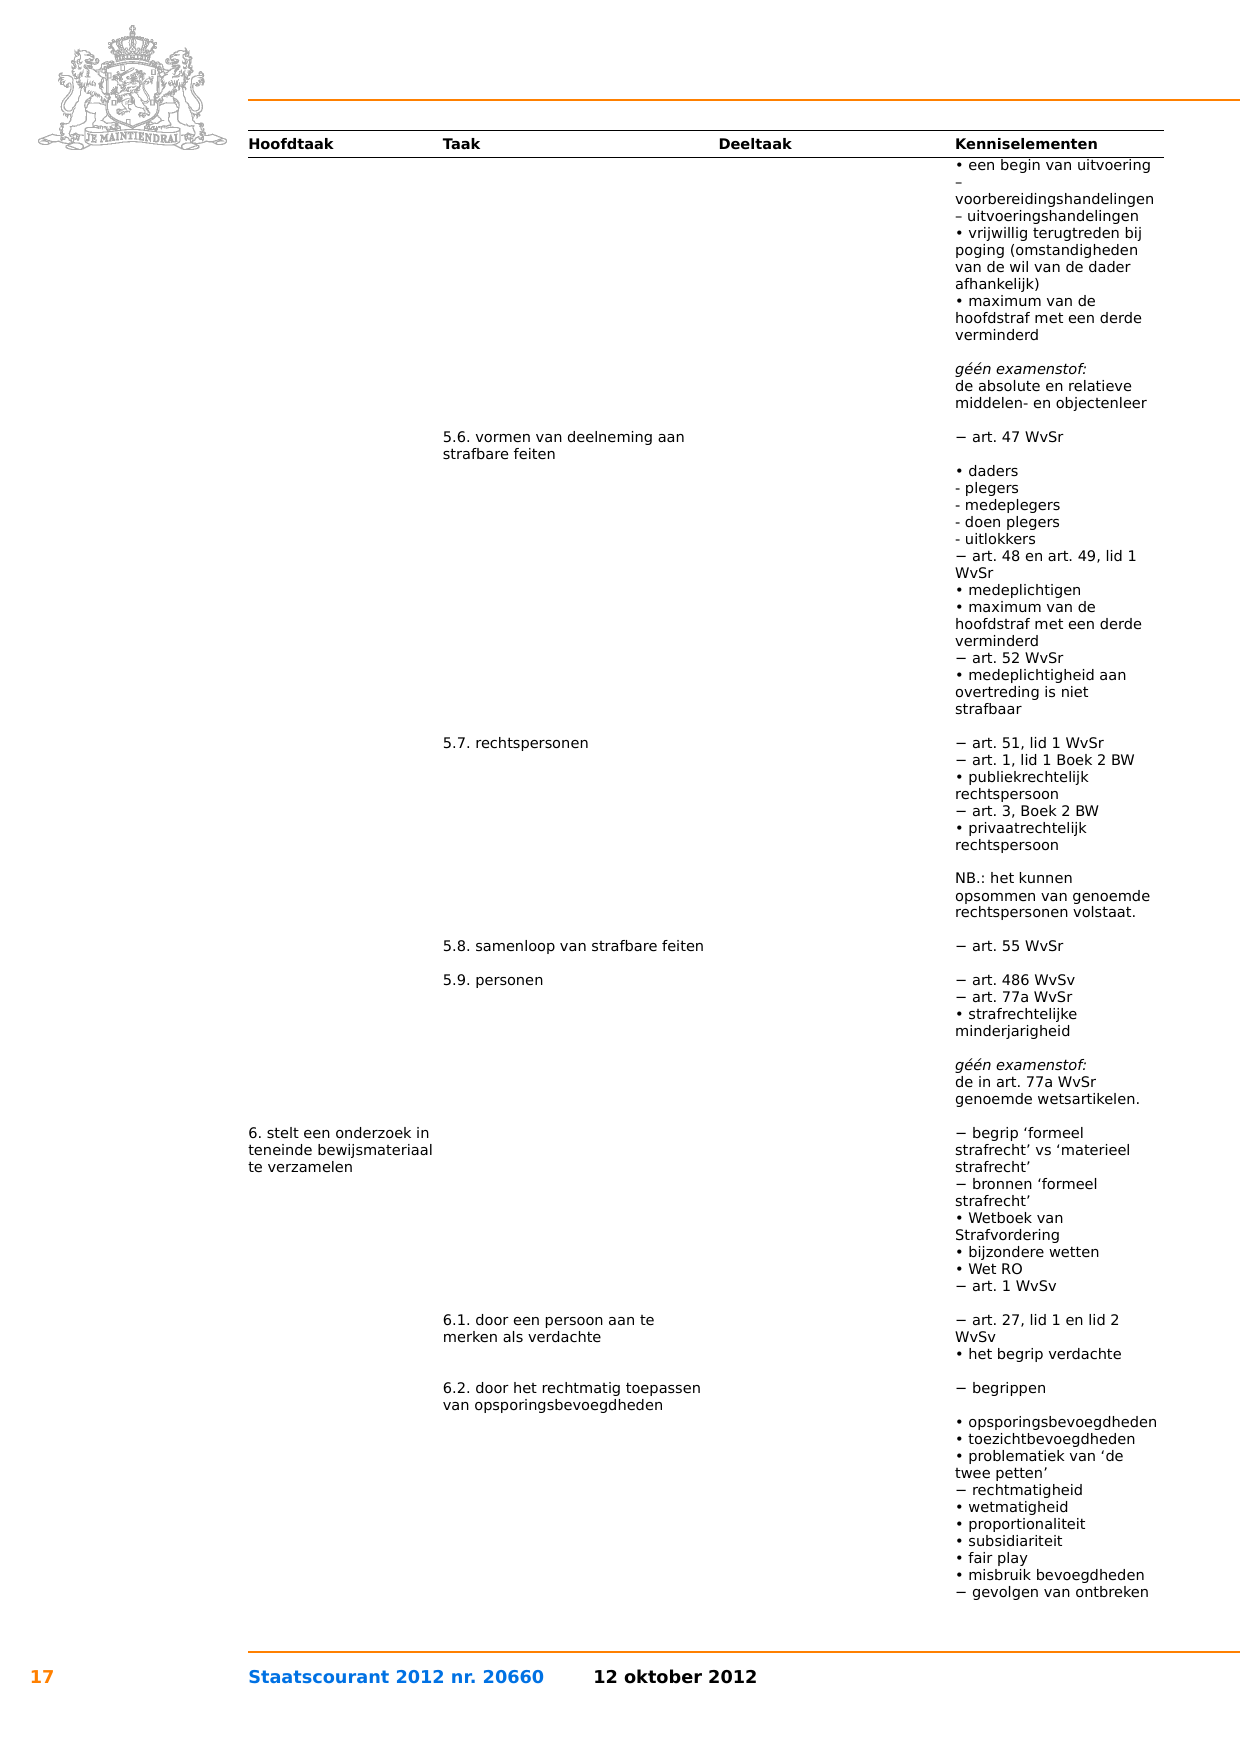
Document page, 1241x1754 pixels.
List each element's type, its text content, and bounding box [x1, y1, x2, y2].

table_cell géén examenstof: [949, 1057, 1163, 1074]
table_cell [437, 225, 712, 293]
table_cell [248, 752, 437, 768]
table_cell [248, 1176, 437, 1210]
table_cell – uitvoeringshandelingen [949, 208, 1163, 225]
table_cell [713, 921, 949, 938]
table_cell 6.2. door het rechtmatig toepassen van opsporingsbevoegdheden [437, 1380, 712, 1414]
table_cell [248, 582, 437, 599]
table_cell [437, 769, 712, 802]
table_cell • Wetboek van Strafvordering [949, 1210, 1163, 1244]
table_cell [248, 412, 437, 429]
table_cell [713, 1363, 949, 1380]
table_cell [248, 1499, 437, 1516]
table_cell • maximum van de hoofdstraf met een derde verminderd [949, 293, 1163, 344]
table_cell 5.6. vormen van deelneming aan strafbare feiten [437, 429, 712, 463]
table_cell [713, 412, 949, 429]
table_cell [437, 1567, 712, 1583]
table_cell [713, 1074, 949, 1108]
table_cell − begrippen [949, 1380, 1163, 1414]
table_cell [248, 718, 437, 734]
table_cell [437, 1448, 712, 1482]
table_cell [713, 158, 949, 174]
table_cell géén examenstof: [949, 361, 1163, 378]
table_header Kenniselementen [949, 131, 1163, 157]
table_cell [248, 1295, 437, 1312]
table_cell − rechtmatigheid [949, 1482, 1163, 1499]
table_cell [248, 972, 437, 989]
table_cell [713, 1108, 949, 1125]
table_cell − art. 3, Boek 2 BW [949, 803, 1163, 819]
table_cell [713, 1448, 949, 1482]
table_cell [713, 225, 949, 293]
picture [38, 25, 227, 150]
table_cell [248, 1057, 437, 1074]
table_cell [437, 1346, 712, 1363]
table_cell [437, 463, 712, 480]
table_cell [248, 1516, 437, 1533]
table_cell • Wet RO [949, 1261, 1163, 1278]
table_cell [437, 1108, 712, 1125]
table_cell [248, 1550, 437, 1567]
table_cell [437, 1176, 712, 1210]
table_cell • een begin van uitvoering [949, 158, 1163, 174]
table_cell [248, 514, 437, 531]
table_cell [248, 1363, 437, 1380]
table_cell [437, 820, 712, 853]
table_cell [949, 854, 1163, 870]
table_cell [437, 1482, 712, 1499]
table_cell [248, 429, 437, 463]
table_cell 5.9. personen [437, 972, 712, 989]
table_cell [713, 1499, 949, 1516]
table_cell [713, 1278, 949, 1295]
table_cell [437, 378, 712, 412]
table_cell [437, 1278, 712, 1295]
table_cell [248, 531, 437, 548]
table_cell • toezichtbevoegdheden [949, 1431, 1163, 1448]
table_cell • privaatrechtelijk rechtspersoon [949, 820, 1163, 853]
table_cell [248, 769, 437, 802]
table_cell • opsporingsbevoegdheden [949, 1414, 1163, 1431]
table_cell [248, 463, 437, 480]
table_cell [713, 1040, 949, 1057]
table_cell [437, 803, 712, 819]
table_cell [437, 1125, 712, 1176]
table_cell − art. 1, lid 1 Boek 2 BW [949, 752, 1163, 768]
table_cell • bijzondere wetten [949, 1244, 1163, 1261]
table_cell [713, 650, 949, 667]
table_cell [248, 208, 437, 225]
table_cell [713, 718, 949, 734]
table_cell [437, 1414, 712, 1431]
table_cell [713, 514, 949, 531]
table_cell [248, 378, 437, 412]
table_cell [248, 803, 437, 819]
table_cell [713, 480, 949, 497]
table_cell [437, 1363, 712, 1380]
table_cell [437, 344, 712, 361]
table_cell [437, 174, 712, 208]
table_cell - uitlokkers [949, 531, 1163, 548]
table_cell [437, 1584, 712, 1601]
table_cell [713, 735, 949, 752]
table_cell • fair play [949, 1550, 1163, 1567]
table_cell • subsidiariteit [949, 1533, 1163, 1549]
table_cell [713, 1312, 949, 1346]
table_cell [248, 667, 437, 718]
table_cell 6. stelt een onderzoek in teneinde bewijsmateriaal te verzamelen [248, 1125, 437, 1176]
table_cell [713, 752, 949, 768]
table_cell [713, 548, 949, 582]
table_cell [437, 1057, 712, 1074]
table_cell [248, 1414, 437, 1431]
table_header Deeltaak [713, 131, 949, 157]
table_cell − art. 51, lid 1 WvSr [949, 735, 1163, 752]
table_cell [248, 158, 437, 174]
table_cell [713, 1057, 949, 1074]
table_cell [949, 344, 1163, 361]
table_cell [949, 412, 1163, 429]
table_cell [248, 548, 437, 582]
table_cell [248, 1346, 437, 1363]
table_cell [248, 361, 437, 378]
table_cell [713, 1380, 949, 1414]
table_cell • proportionaliteit [949, 1516, 1163, 1533]
table_cell - medeplegers [949, 497, 1163, 514]
table_cell [437, 921, 712, 938]
table_cell [437, 1516, 712, 1533]
table_cell • problematiek van ‘de twee petten’ [949, 1448, 1163, 1482]
table_cell [437, 854, 712, 870]
table_cell [713, 870, 949, 921]
table_cell [437, 480, 712, 497]
table_cell − bronnen ‘formeel strafrecht’ [949, 1176, 1163, 1210]
table_cell [248, 599, 437, 650]
table_cell de absolute en relatieve middelen- en objectenleer [949, 378, 1163, 412]
table_cell [713, 1295, 949, 1312]
table_cell [437, 514, 712, 531]
table_cell [713, 1550, 949, 1567]
table_cell [713, 344, 949, 361]
table_cell [248, 497, 437, 514]
table_cell [248, 921, 437, 938]
table_cell [248, 1431, 437, 1448]
table_cell [248, 1567, 437, 1583]
table_cell [713, 1261, 949, 1278]
table_cell • publiekrechtelijk rechtspersoon [949, 769, 1163, 802]
table_cell • daders [949, 463, 1163, 480]
table_cell [437, 412, 712, 429]
table_header Hoofdtaak [248, 131, 437, 157]
table_cell [437, 752, 712, 768]
table_cell [713, 582, 949, 599]
table_cell [713, 955, 949, 972]
table_cell [713, 1533, 949, 1549]
table_cell [713, 667, 949, 718]
table_cell [713, 1414, 949, 1431]
table_cell [248, 1533, 437, 1549]
table_cell [248, 854, 437, 870]
table_cell [248, 1210, 437, 1244]
table_cell de in art. 77a WvSr genoemde wetsartikelen. [949, 1074, 1163, 1108]
table_cell [437, 870, 712, 921]
table_cell [248, 870, 437, 921]
table_cell [713, 1125, 949, 1176]
table_cell [248, 989, 437, 1006]
table_cell [437, 1210, 712, 1244]
table_header Taak [437, 131, 712, 157]
table_cell [949, 1040, 1163, 1057]
table_cell [713, 429, 949, 463]
table_cell [949, 921, 1163, 938]
table_cell [713, 938, 949, 955]
table_cell [248, 1261, 437, 1278]
table_cell [713, 531, 949, 548]
table_cell [949, 718, 1163, 734]
table_cell - plegers [949, 480, 1163, 497]
table_cell [437, 1040, 712, 1057]
table_cell [713, 1210, 949, 1244]
table_cell 5.8. samenloop van strafbare feiten [437, 938, 712, 955]
table_cell [248, 225, 437, 293]
table_cell [437, 158, 712, 174]
table_cell [248, 1006, 437, 1040]
table_cell [248, 938, 437, 955]
table_cell [248, 480, 437, 497]
table_cell [248, 1040, 437, 1057]
table_cell [713, 1244, 949, 1261]
table_cell [437, 989, 712, 1006]
table_cell [949, 1108, 1163, 1125]
table_cell [437, 1533, 712, 1549]
table_cell [248, 650, 437, 667]
table_cell • strafrechtelijke minderjarigheid [949, 1006, 1163, 1040]
table_cell − gevolgen van ontbreken [949, 1584, 1163, 1601]
table_cell [248, 955, 437, 972]
table_cell • medeplichtigen [949, 582, 1163, 599]
table_cell [949, 955, 1163, 972]
table_cell [437, 1295, 712, 1312]
table_cell [248, 1108, 437, 1125]
table_cell [248, 174, 437, 208]
table_cell - doen plegers [949, 514, 1163, 531]
table_cell − art. 27, lid 1 en lid 2 WvSv [949, 1312, 1163, 1346]
table_cell − art. 77a WvSr [949, 989, 1163, 1006]
table_cell [248, 344, 437, 361]
table_cell [437, 361, 712, 378]
table_cell [437, 1499, 712, 1516]
table_cell [248, 293, 437, 344]
table_cell [437, 497, 712, 514]
table_cell [437, 1006, 712, 1040]
table_cell 6.1. door een persoon aan te merken als verdachte [437, 1312, 712, 1346]
table_cell [713, 208, 949, 225]
table_cell [713, 1176, 949, 1210]
table_cell [713, 989, 949, 1006]
table_cell [248, 1380, 437, 1414]
table_cell [437, 582, 712, 599]
table_cell [713, 803, 949, 819]
table_cell − art. 486 WvSv [949, 972, 1163, 989]
table_cell − art. 48 en art. 49, lid 1 WvSr [949, 548, 1163, 582]
table_cell [713, 174, 949, 208]
table_cell [713, 1006, 949, 1040]
table_cell [248, 735, 437, 752]
table_cell – voorbereidingshandelingen [949, 174, 1163, 208]
table_cell [713, 1516, 949, 1533]
table_cell [713, 497, 949, 514]
table_cell − art. 55 WvSr [949, 938, 1163, 955]
table_cell [248, 1584, 437, 1601]
table_cell − art. 47 WvSr [949, 429, 1163, 463]
table_cell [248, 1278, 437, 1295]
table_cell − begrip ‘formeel strafrecht’ vs ‘materieel strafrecht’ [949, 1125, 1163, 1176]
table_cell • het begrip verdachte [949, 1346, 1163, 1363]
table_cell [713, 378, 949, 412]
table_cell [437, 1261, 712, 1278]
table_cell [437, 531, 712, 548]
table_cell [713, 361, 949, 378]
table_cell [437, 599, 712, 650]
table_cell [437, 1550, 712, 1567]
table_cell [437, 208, 712, 225]
table_cell [437, 293, 712, 344]
table_cell [713, 854, 949, 870]
table_cell [248, 1448, 437, 1482]
table_cell [713, 1567, 949, 1583]
table_cell − art. 52 WvSr [949, 650, 1163, 667]
table_cell [437, 955, 712, 972]
table_cell [713, 599, 949, 650]
table_cell [437, 667, 712, 718]
table_cell [248, 1074, 437, 1108]
table_cell [713, 1482, 949, 1499]
table_cell [713, 769, 949, 802]
table_cell [949, 1295, 1163, 1312]
table_cell • vrijwillig terugtreden bij poging (omstandigheden van de wil van de dader afhankelijk) [949, 225, 1163, 293]
table_cell [437, 718, 712, 734]
table_cell − art. 1 WvSv [949, 1278, 1163, 1295]
table_cell [713, 463, 949, 480]
table_cell [949, 1363, 1163, 1380]
table_cell [248, 820, 437, 853]
table_cell • medeplichtigheid aan overtreding is niet strafbaar [949, 667, 1163, 718]
table_cell [713, 1431, 949, 1448]
table_cell [713, 972, 949, 989]
table_cell [248, 1244, 437, 1261]
table_cell [713, 820, 949, 853]
table_cell [437, 1074, 712, 1108]
table_cell [713, 1584, 949, 1601]
table_cell [437, 1244, 712, 1261]
table_cell • misbruik bevoegdheden [949, 1567, 1163, 1583]
table_cell [713, 1346, 949, 1363]
table_cell [713, 293, 949, 344]
table_cell • wetmatigheid [949, 1499, 1163, 1516]
table_cell • maximum van de hoofdstraf met een derde verminderd [949, 599, 1163, 650]
table_cell [248, 1312, 437, 1346]
table_cell NB.: het kunnen opsommen van genoemde rechtspersonen volstaat. [949, 870, 1163, 921]
table_cell [248, 1482, 437, 1499]
table_cell [437, 548, 712, 582]
table_cell [437, 1431, 712, 1448]
table_cell 5.7. rechtspersonen [437, 735, 712, 752]
table_cell [437, 650, 712, 667]
